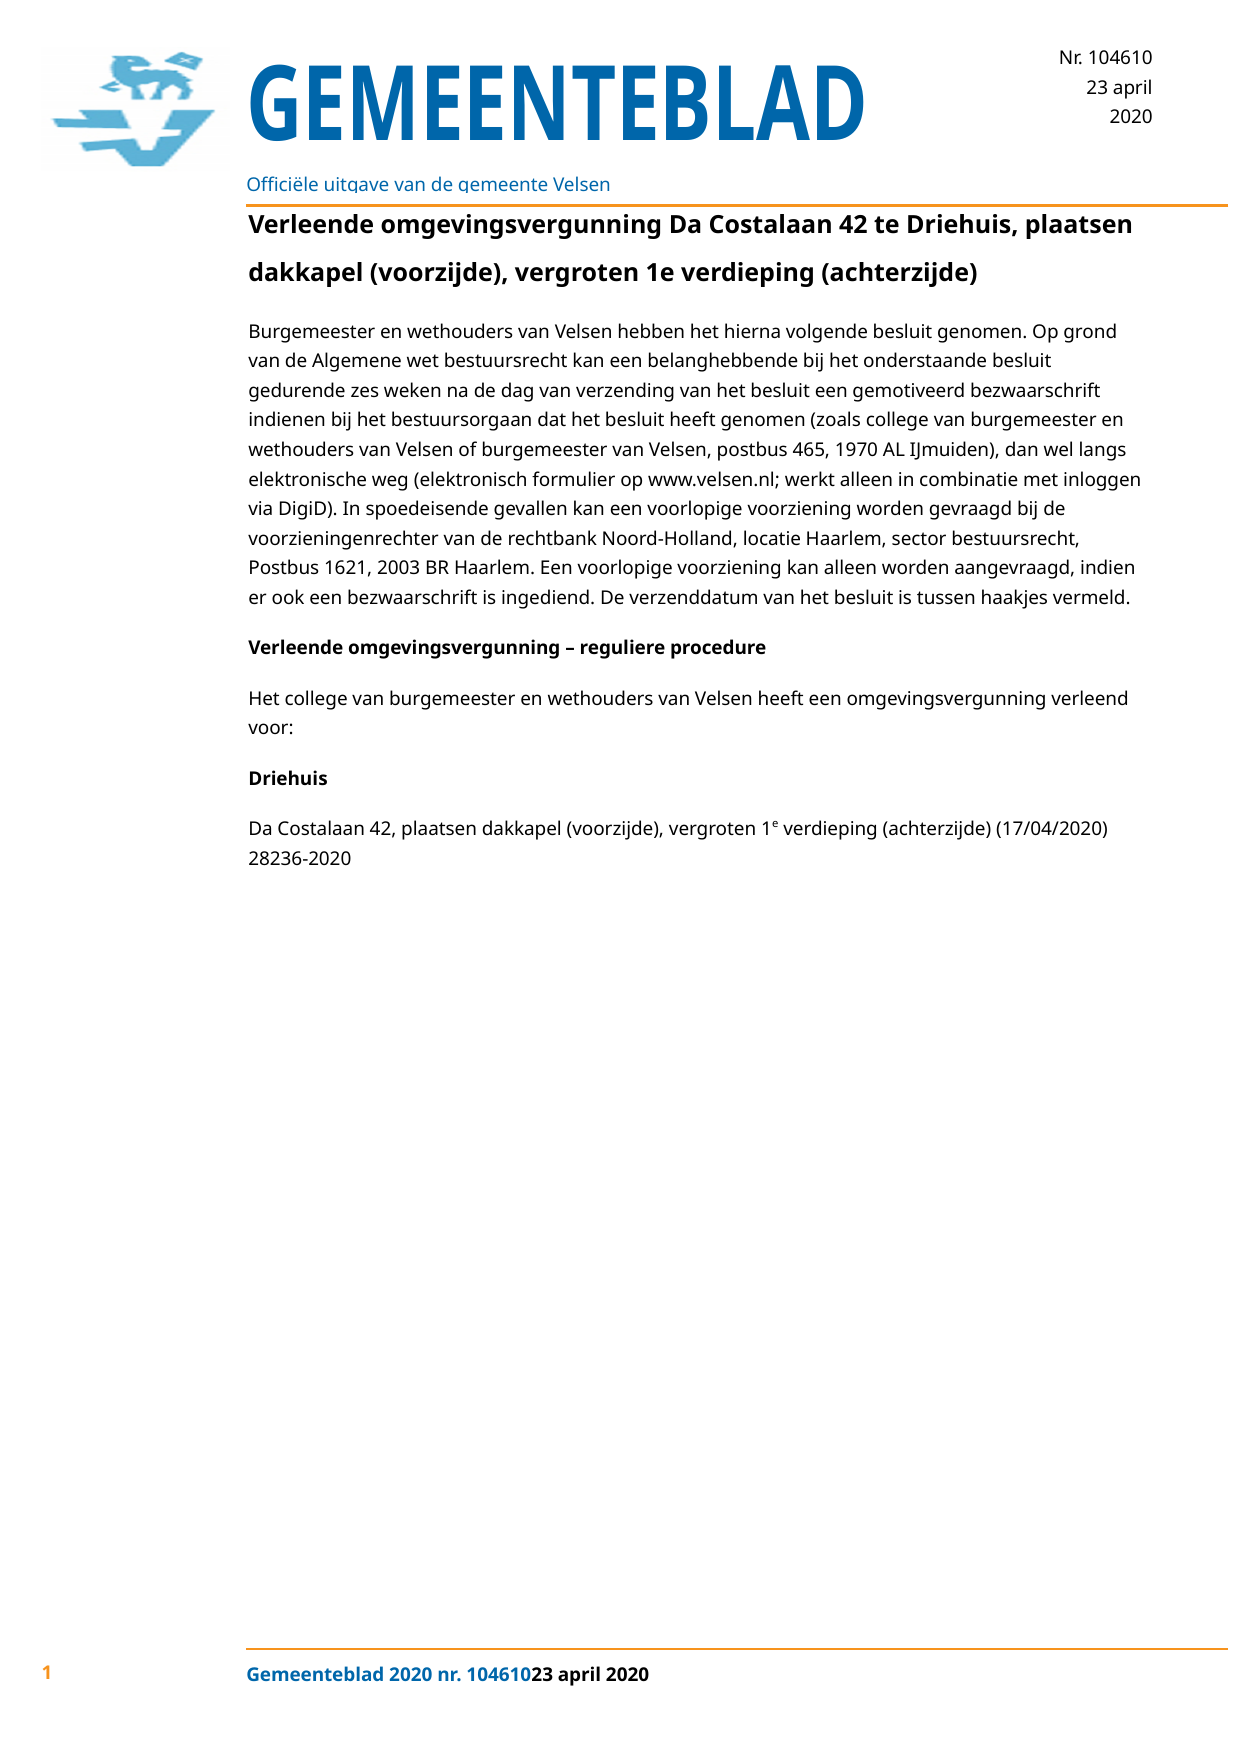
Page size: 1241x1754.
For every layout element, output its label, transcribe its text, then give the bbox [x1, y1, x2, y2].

text Verleende omgevingsvergunning Da Costalaan 42 te Driehuis, plaatsen dakkapel (voorzijde), vergroten 1e verdieping (achterzijde) [248, 207, 1152, 288]
text Da Costalaan 42, plaatsen dakkapel (voorzijde), vergroten 1e verdieping (achterzijde) (17/04/2020) 28236-2020 [248, 815, 1152, 871]
picture [41, 47, 231, 172]
text Verleende omgevingsvergunning – reguliere procedure [248, 634, 1152, 660]
text Driehuis [248, 765, 1152, 791]
text Het college van burgemeester en wethouders van Velsen heeft een omgevingsvergunning verleend voor: [248, 685, 1152, 740]
text Burgemeester en wethouders van Velsen hebben het hierna volgende besluit genomen. Op grond van de Algemene wet bestuursrecht kan een belanghebbende bij het onderstaande besluit gedurende zes weken na de dag van verzending van het besluit een gemotiveerd bezwaarschrift indienen bij het bestuursorgaan dat het besluit heeft genomen (zoals college van burgemeester en wethouders van Velsen of burgemeester van Velsen, postbus 465, 1970 AL IJmuiden), dan wel langs elektronische weg (elektronisch formulier op www.velsen.nl; werkt alleen in combinatie met inloggen via DigiD). In spoedeisende gevallen kan een voorlopige voorziening worden gevraagd bij de voorzieningenrechter van de rechtbank Noord-Holland, locatie Haarlem, sector bestuursrecht, Postbus 1621, 2003 BR Haarlem. Een voorlopige voorziening kan alleen worden aangevraagd, indien er ook een bezwaarschrift is ingediend. De verzenddatum van het besluit is tussen haakjes vermeld. [248, 318, 1152, 610]
